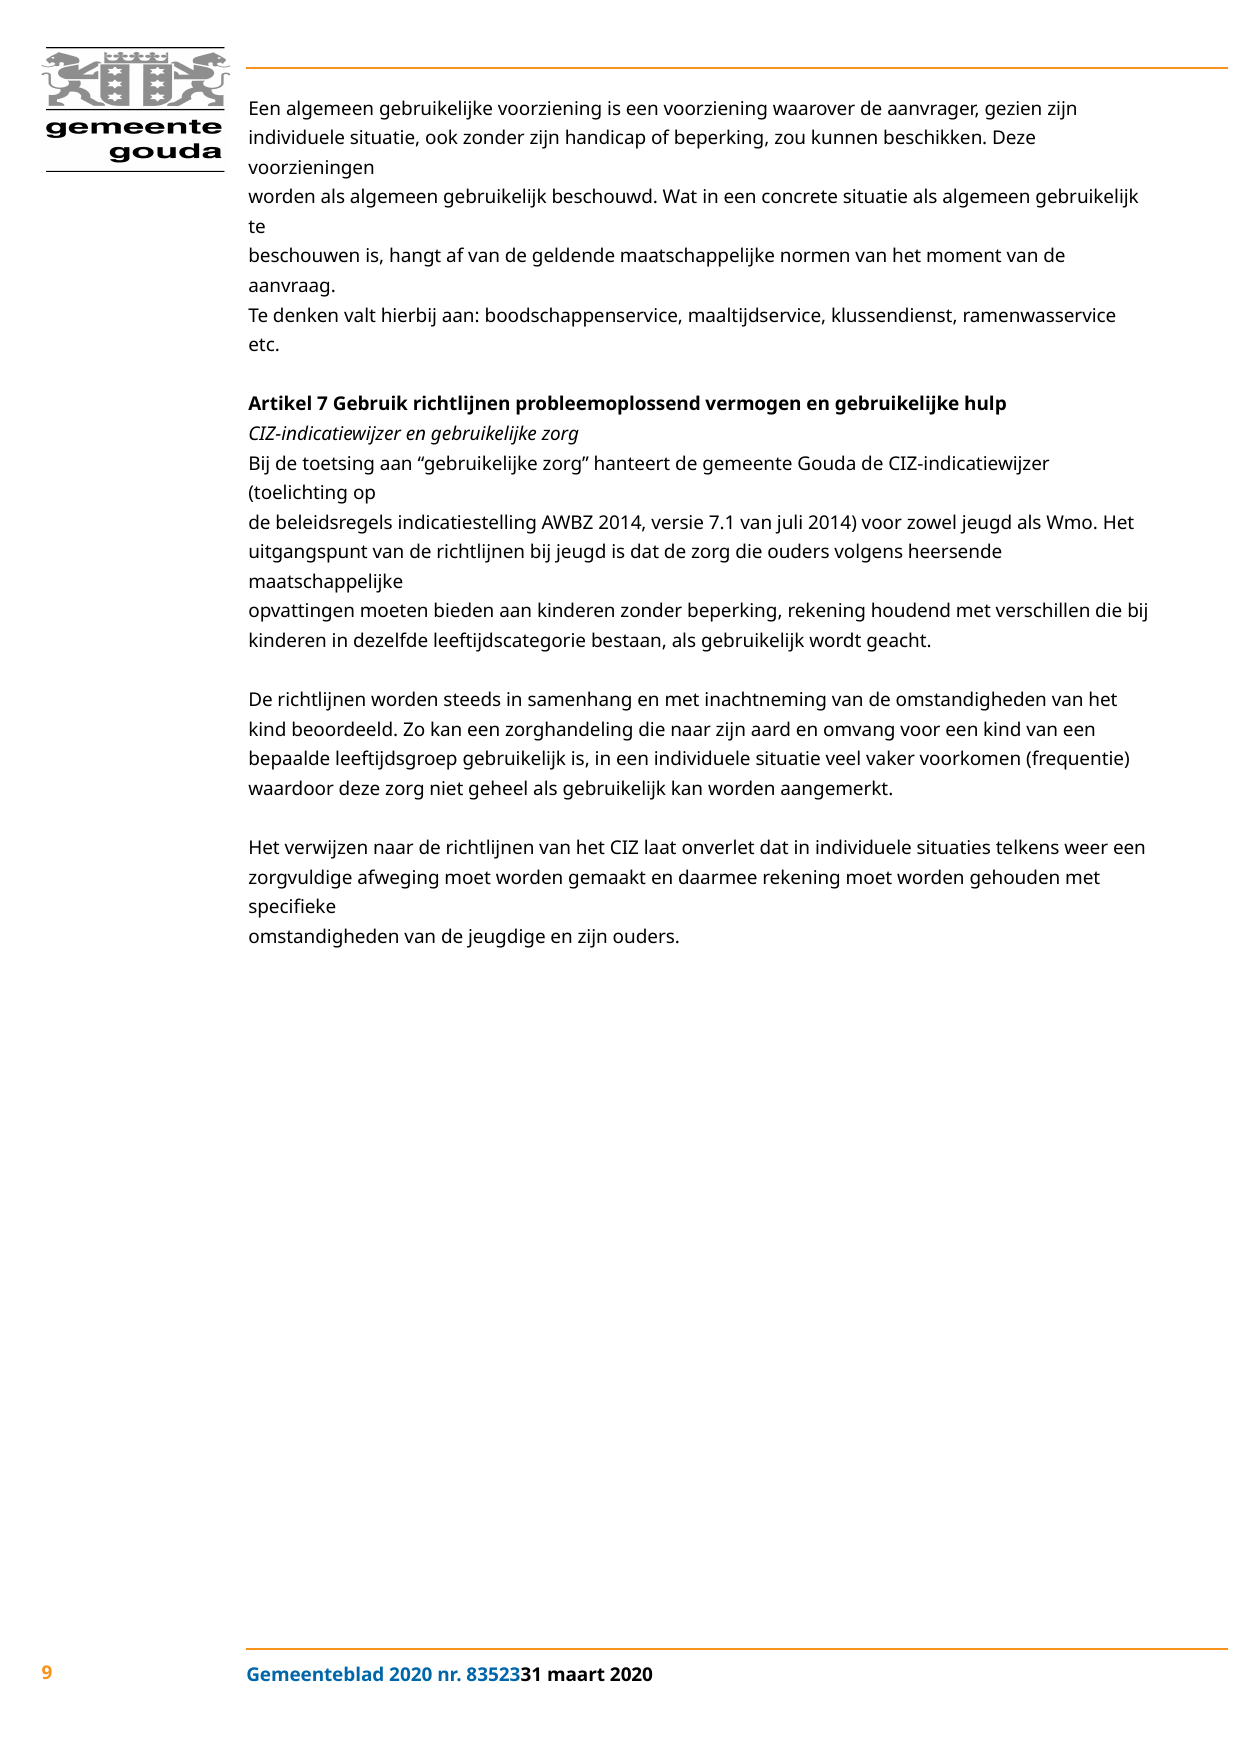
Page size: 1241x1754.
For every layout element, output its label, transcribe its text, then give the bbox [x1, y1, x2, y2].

picture [41, 47, 231, 172]
text uitgangspunt van de richtlijnen bij jeugd is dat de zorg die ouders volgens heersende maatschappelijke [248, 538, 1152, 594]
text worden als algemeen gebruikelijk beschouwd. Wat in een concrete situatie als algemeen gebruikelijk te [248, 183, 1152, 239]
text Artikel 7 Gebruik richtlijnen probleemoplossend vermogen en gebruikelijke hulp [248, 391, 1152, 416]
text Bij de toetsing aan “gebruikelijke zorg” hanteert de gemeente Gouda de CIZ-indicatiewijzer (toelichting op [248, 450, 1152, 505]
text individuele situatie, ook zonder zijn handicap of beperking, zou kunnen beschikken. Deze voorzieningen [248, 124, 1152, 180]
text zorgvuldige afweging moet worden gemaakt en daarmee rekening moet worden gehouden met specifieke [248, 864, 1152, 919]
text Een algemeen gebruikelijke voorziening is een voorziening waarover de aanvrager, gezien zijn [248, 95, 1152, 121]
text de beleidsregels indicatiestelling AWBZ 2014, versie 7.1 van juli 2014) voor zowel jeugd als Wmo. Het [248, 509, 1152, 535]
text kinderen in dezelfde leeftijdscategorie bestaan, als gebruikelijk wordt geacht. [248, 627, 1152, 653]
text beschouwen is, hangt af van de geldende maatschappelijke normen van het moment van de aanvraag. [248, 243, 1152, 298]
text opvattingen moeten bieden aan kinderen zonder beperking, rekening houdend met verschillen die bij [248, 598, 1152, 623]
text omstandigheden van de jeugdige en zijn ouders. [248, 923, 1152, 949]
text Te denken valt hierbij aan: boodschappenservice, maaltijdservice, klussendienst, ramenwasservice etc. [248, 302, 1152, 357]
text De richtlijnen worden steeds in samenhang en met inachtneming van de omstandigheden van het kind beoordeeld. Zo kan een zorghandeling die naar zijn aard en omvang voor een kind van een bepaalde leeftijdsgroep gebruikelijk is, in een individuele situatie veel vaker voorkomen (frequentie) waardoor deze zorg niet geheel als gebruikelijk kan worden aangemerkt. [248, 686, 1152, 801]
text CIZ-indicatiewijzer en gebruikelijke zorg [248, 420, 1152, 446]
text Het verwijzen naar de richtlijnen van het CIZ laat onverlet dat in individuele situaties telkens weer een [248, 834, 1152, 860]
